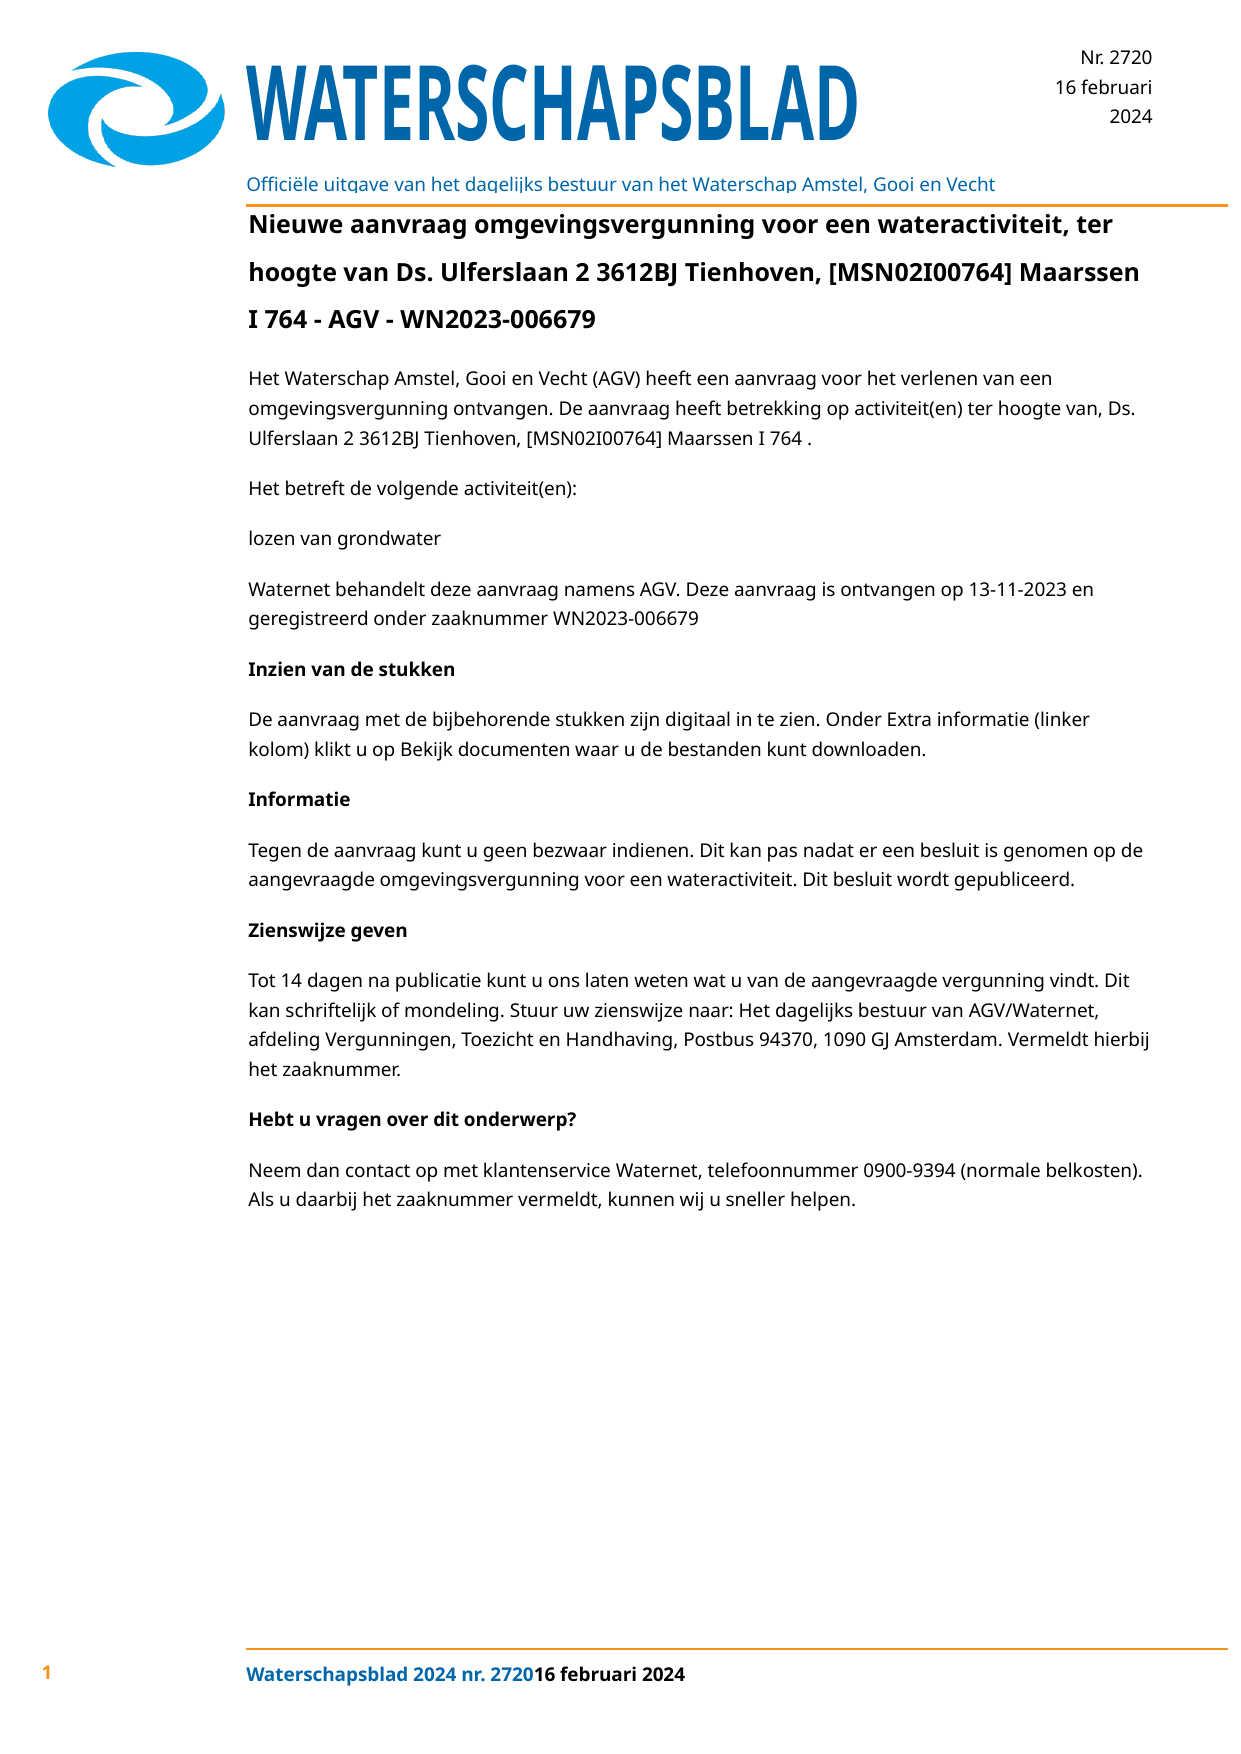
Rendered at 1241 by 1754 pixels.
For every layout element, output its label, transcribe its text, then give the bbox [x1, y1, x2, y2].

text De aanvraag met de bijbehorende stukken zijn digitaal in te zien. Onder Extra informatie (linker kolom) klikt u op Bekijk documenten waar u de bestanden kunt downloaden. [248, 706, 1152, 762]
text Informatie [248, 786, 1152, 812]
text Waternet behandelt deze aanvraag namens AGV. Deze aanvraag is ontvangen op 13-11-2023 en geregistreerd onder zaaknummer WN2023-006679 [248, 576, 1152, 631]
text lozen van grondwater [248, 526, 1152, 551]
text Nieuwe aanvraag omgevingsvergunning voor een wateractiviteit, ter hoogte van Ds. Ulferslaan 2 3612BJ Tienhoven, [MSN02I00764] Maarssen I 764 - AGV - WN2023-006679 [248, 207, 1152, 336]
text Tegen de aanvraag kunt u geen bezwaar indienen. Dit kan pas nadat er een besluit is genomen op de aangevraagde omgevingsvergunning voor een wateractiviteit. Dit besluit wordt gepubliceerd. [248, 837, 1152, 892]
text Inzien van de stukken [248, 656, 1152, 682]
text Het Waterschap Amstel, Gooi en Vecht (AGV) heeft een aanvraag voor het verlenen van een omgevingsvergunning ontvangen. De aanvraag heeft betrekking op activiteit(en) ter hoogte van, Ds. Ulferslaan 2 3612BJ Tienhoven, [MSN02I00764] Maarssen I 764 . [248, 366, 1152, 450]
text Zienswijze geven [248, 917, 1152, 942]
text Tot 14 dagen na publicatie kunt u ons laten weten wat u van de aangevraagde vergunning vindt. Dit kan schriftelijk of mondeling. Stuur uw zienswijze naar: Het dagelijks bestuur van AGV/Waternet, afdeling Vergunningen, Toezicht en Handhaving, Postbus 94370, 1090 GJ Amsterdam. Vermeldt hierbij het zaaknummer. [248, 967, 1152, 1082]
text Neem dan contact op met klantenservice Waternet, telefoonnummer 0900-9394 (normale belkosten). Als u daarbij het zaaknummer vermeldt, kunnen wij u sneller helpen. [248, 1157, 1152, 1212]
picture [41, 47, 231, 172]
text Hebt u vragen over dit onderwerp? [248, 1106, 1152, 1132]
text Het betreft de volgende activiteit(en): [248, 475, 1152, 501]
